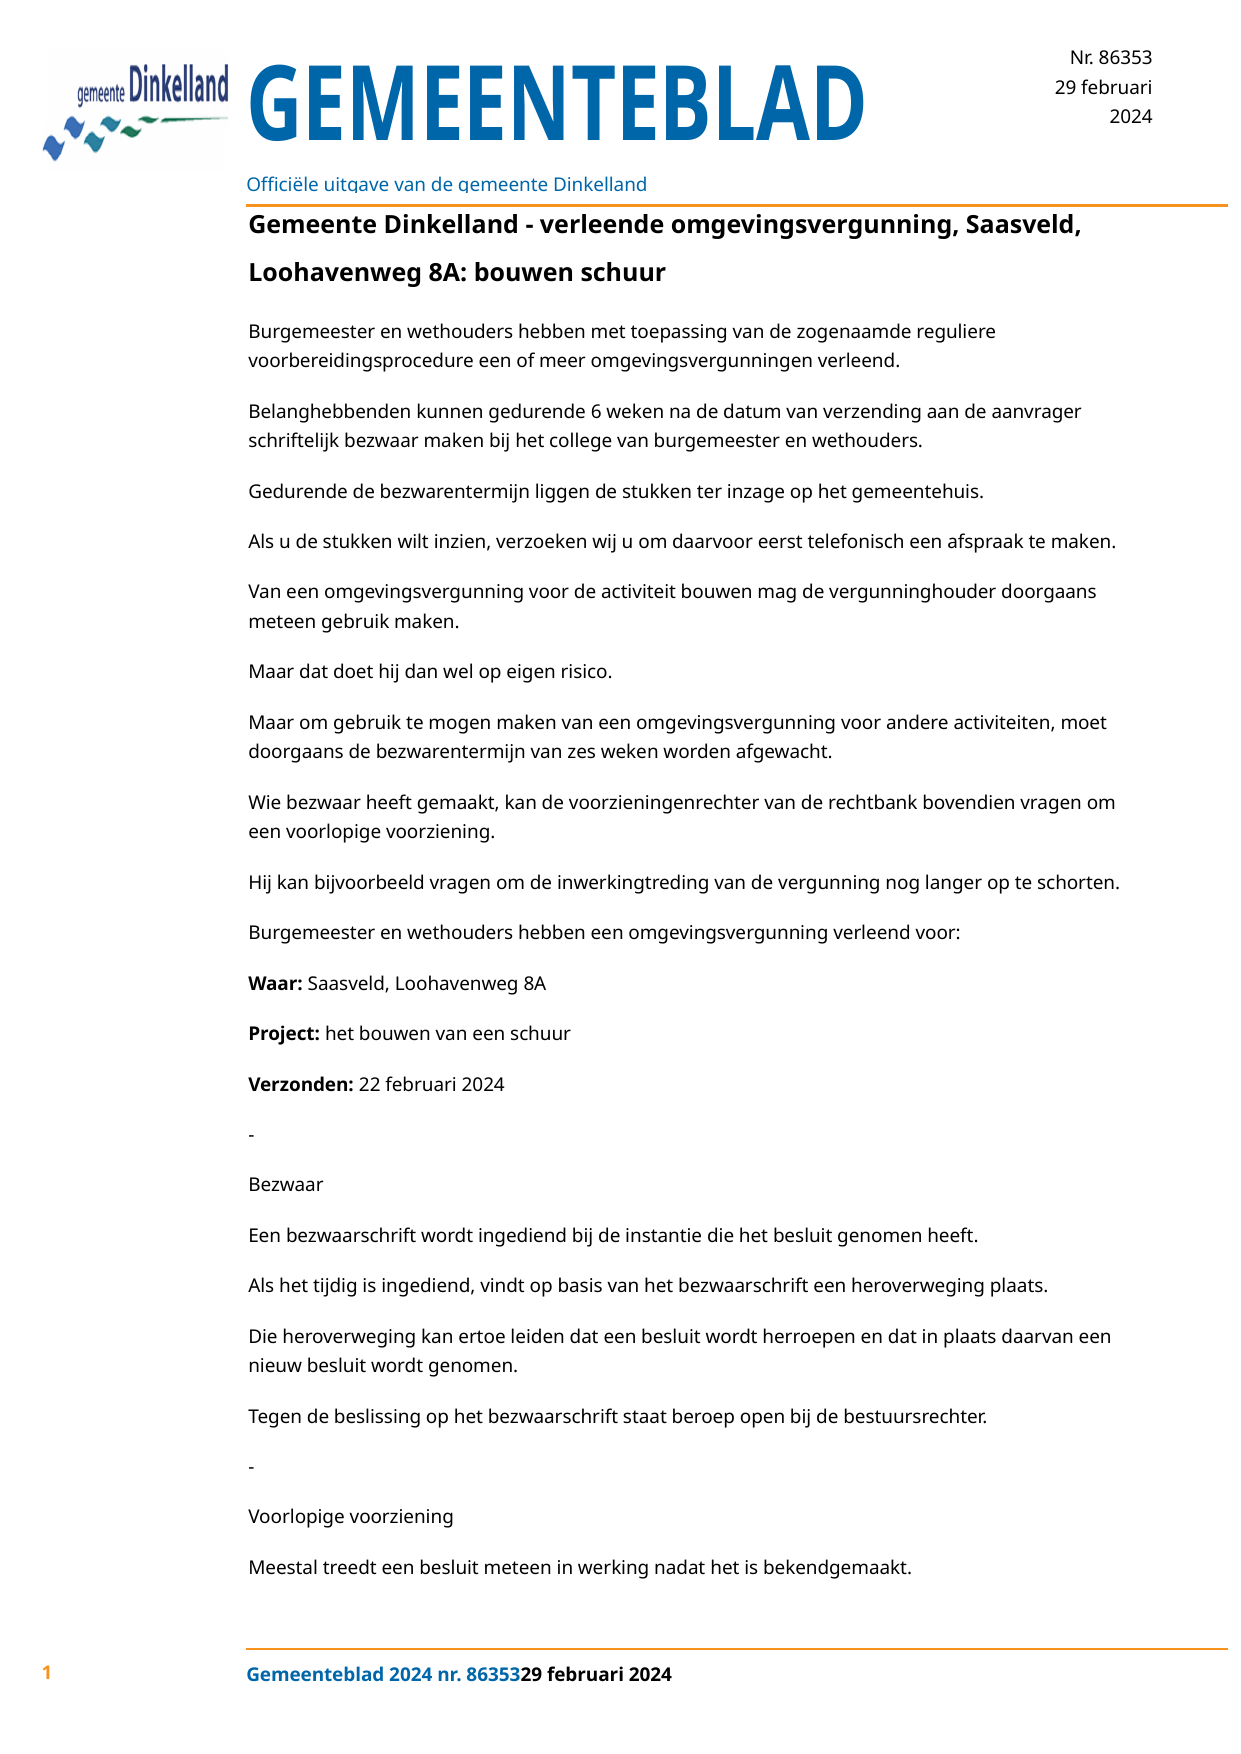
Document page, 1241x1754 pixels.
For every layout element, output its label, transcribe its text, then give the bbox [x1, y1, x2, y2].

text Gedurende de bezwarentermijn liggen de stukken ter inzage op het gemeentehuis. [248, 478, 1152, 504]
text Verzonden: 22 februari 2024 [248, 1071, 1152, 1097]
text Burgemeester en wethouders hebben met toepassing van de zogenaamde reguliere voorbereidingsprocedure een of meer omgevingsvergunningen verleend. [248, 318, 1152, 373]
text - [248, 1453, 1152, 1479]
text Hij kan bijvoorbeeld vragen om de inwerkingtreding van de vergunning nog langer op te schorten. [248, 869, 1152, 895]
text Een bezwaarschrift wordt ingediend bij de instantie die het besluit genomen heeft. [248, 1222, 1152, 1248]
text Burgemeester en wethouders hebben een omgevingsvergunning verleend voor: [248, 919, 1152, 945]
text Voorlopige voorziening [248, 1504, 1152, 1529]
picture [41, 47, 231, 172]
text Project: het bouwen van een schuur [248, 1020, 1152, 1046]
text - [248, 1121, 1152, 1147]
text Gemeente Dinkelland - verleende omgevingsvergunning, Saasveld, Loohavenweg 8A: bouwen schuur [248, 207, 1152, 288]
text Wie bezwaar heeft gemaakt, kan de voorzieningenrechter van de rechtbank bovendien vragen om een voorlopige voorziening. [248, 789, 1152, 844]
text Waar: Saasveld, Loohavenweg 8A [248, 970, 1152, 996]
text Maar om gebruik te mogen maken van een omgevingsvergunning voor andere activiteiten, moet doorgaans de bezwarentermijn van zes weken worden afgewacht. [248, 709, 1152, 764]
text Die heroverweging kan ertoe leiden dat een besluit wordt herroepen en dat in plaats daarvan een nieuw besluit wordt genomen. [248, 1323, 1152, 1378]
text Maar dat doet hij dan wel op eigen risico. [248, 659, 1152, 684]
text Meestal treedt een besluit meteen in werking nadat het is bekendgemaakt. [248, 1554, 1152, 1580]
text Tegen de beslissing op het bezwaarschrift staat beroep open bij de bestuursrechter. [248, 1403, 1152, 1429]
text Van een omgevingsvergunning voor de activiteit bouwen mag de vergunninghouder doorgaans meteen gebruik maken. [248, 579, 1152, 634]
text Belanghebbenden kunnen gedurende 6 weken na de datum van verzending aan de aanvrager schriftelijk bezwaar maken bij het college van burgemeester en wethouders. [248, 398, 1152, 453]
text Bezwaar [248, 1172, 1152, 1197]
text Als u de stukken wilt inzien, verzoeken wij u om daarvoor eerst telefonisch een afspraak te maken. [248, 528, 1152, 554]
text Als het tijdig is ingediend, vindt op basis van het bezwaarschrift een heroverweging plaats. [248, 1272, 1152, 1298]
